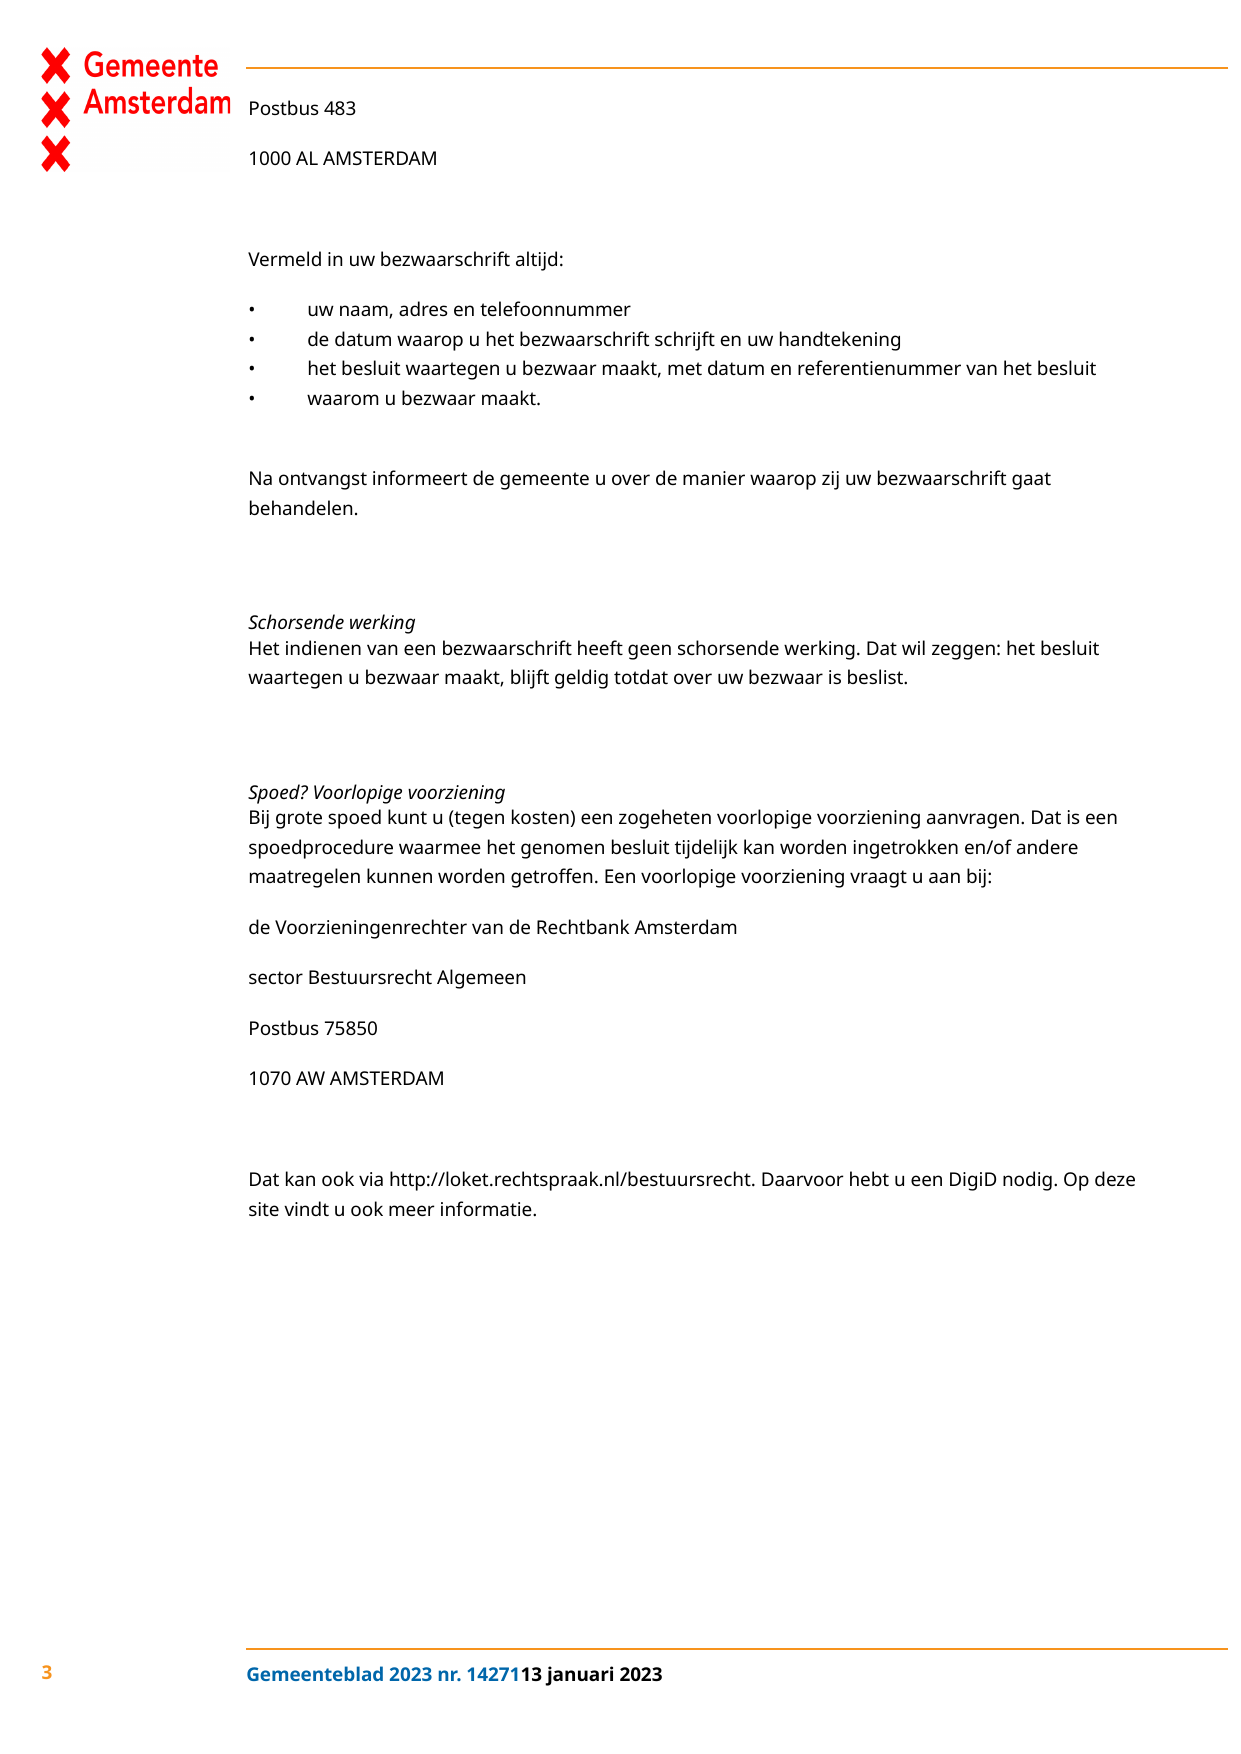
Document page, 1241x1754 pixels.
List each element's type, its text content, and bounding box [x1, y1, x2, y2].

text Vermeld in uw bezwaarschrift altijd: [248, 246, 1152, 272]
text Schorsende werking [248, 609, 1152, 635]
text Na ontvangst informeert de gemeente u over de manier waarop zij uw bezwaarschrift gaat behandelen. [248, 465, 1152, 521]
text Postbus 75850 [248, 1015, 1152, 1041]
text Het indienen van een bezwaarschrift heeft geen schorsende werking. Dat wil zeggen: het besluit waartegen u bezwaar maakt, blijft geldig totdat over uw bezwaar is beslist. [248, 635, 1152, 690]
list uw naam, adres en telefoonnummer [248, 296, 1152, 322]
text Dat kan ook via http://loket.rechtspraak.nl/bestuursrecht. Daarvoor hebt u een DigiD nodig. Op deze site vindt u ook meer informatie. [248, 1166, 1152, 1222]
text 1000 AL AMSTERDAM [248, 145, 1152, 171]
list waarom u bezwaar maakt. [248, 385, 1152, 411]
text Spoed? Voorlopige voorziening [248, 779, 1152, 804]
text Bij grote spoed kunt u (tegen kosten) een zogeheten voorlopige voorziening aanvragen. Dat is een spoedprocedure waarmee het genomen besluit tijdelijk kan worden ingetrokken en/of andere maatregelen kunnen worden getroffen. Een voorlopige voorziening vraagt u aan bij: [248, 804, 1152, 889]
picture [41, 47, 231, 172]
text de Voorzieningenrechter van de Rechtbank Amsterdam [248, 914, 1152, 940]
list de datum waarop u het bezwaarschrift schrijft en uw handtekening [248, 326, 1152, 352]
text 1070 AW AMSTERDAM [248, 1065, 1152, 1091]
text Postbus 483 [248, 95, 1152, 121]
list het besluit waartegen u bezwaar maakt, met datum en referentienummer van het besluit [248, 356, 1152, 381]
text sector Bestuursrecht Algemeen [248, 964, 1152, 990]
